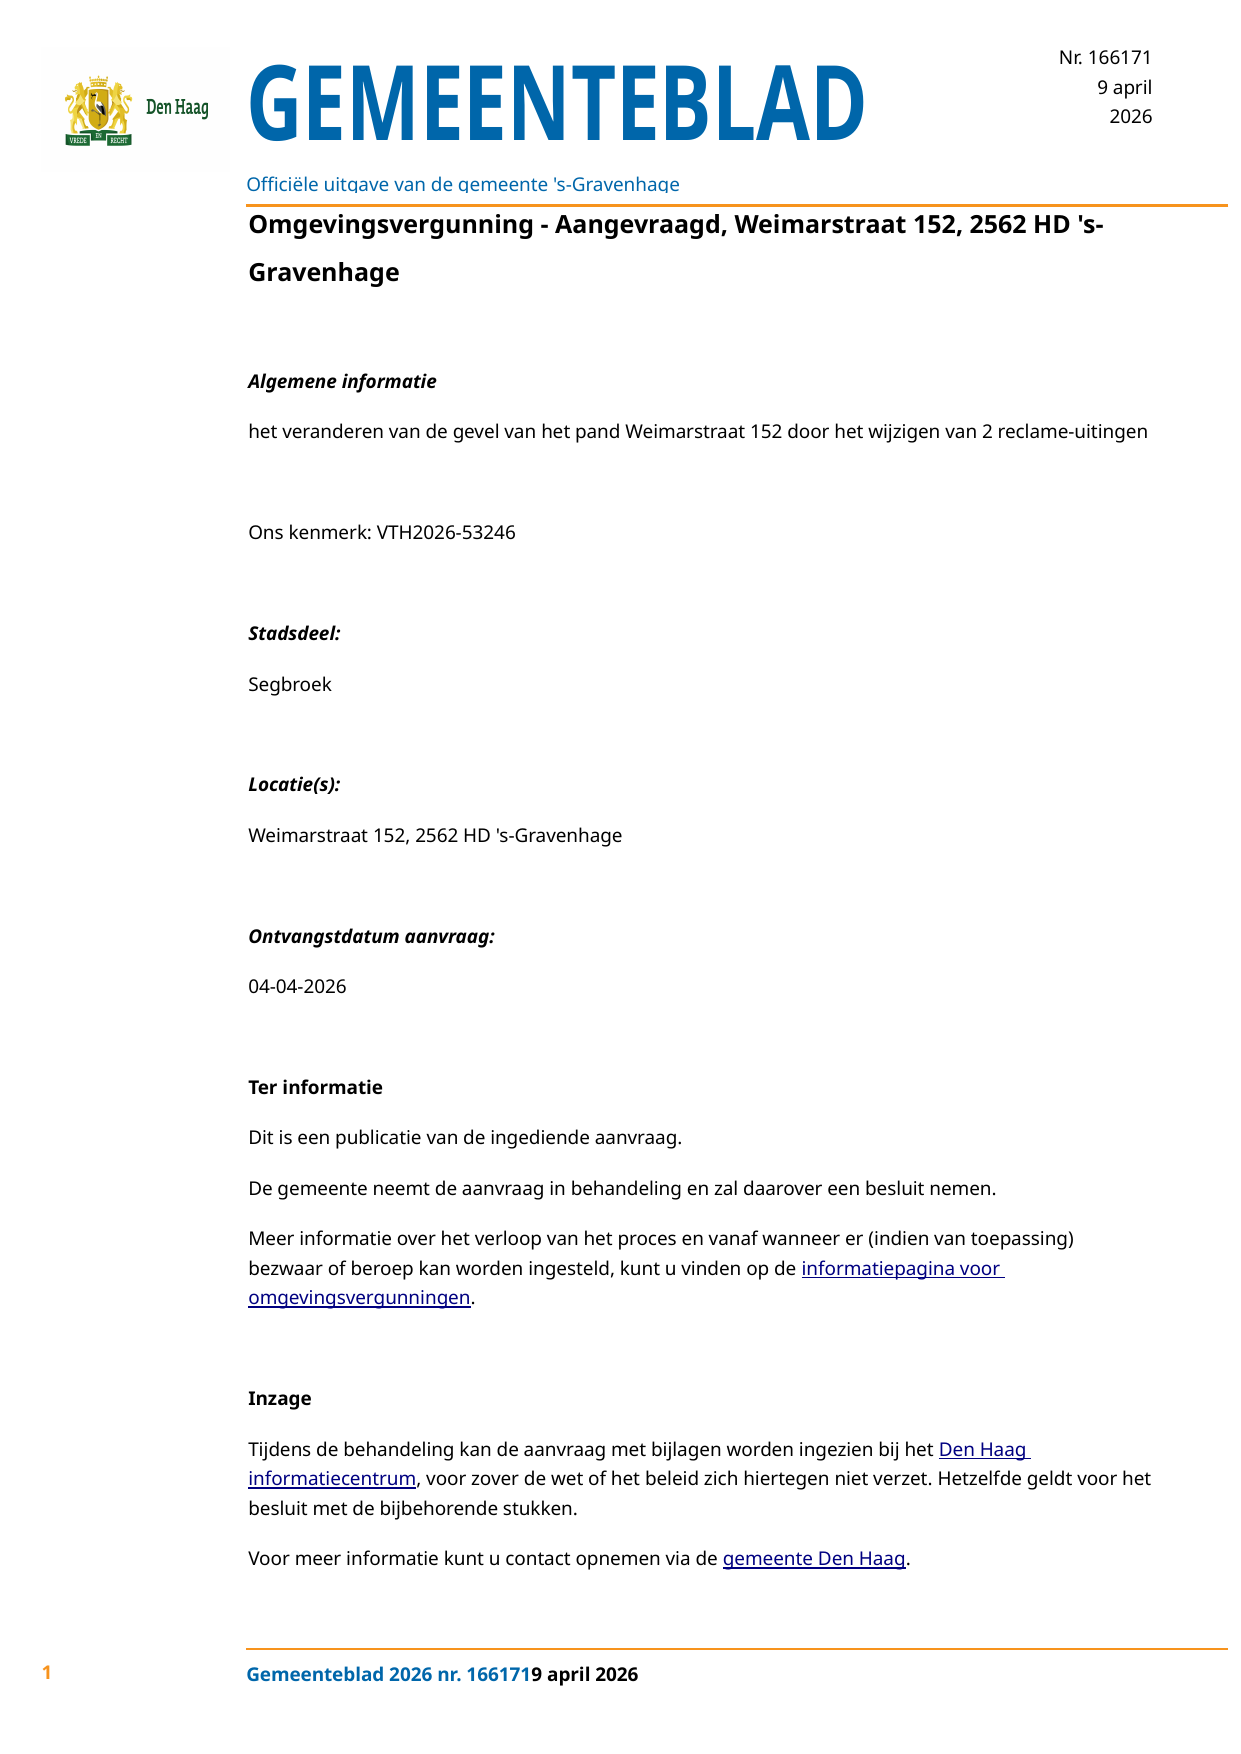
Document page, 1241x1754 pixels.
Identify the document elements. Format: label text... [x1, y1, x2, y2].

text Ons kenmerk: VTH2026-53246 [248, 519, 1152, 545]
text Ontvangstdatum aanvraag: [248, 923, 1152, 949]
text Omgevingsvergunning - Aangevraagd, Weimarstraat 152, 2562 HD 's-Gravenhage [248, 207, 1152, 288]
text Dit is een publicatie van de ingediende aanvraag. [248, 1124, 1152, 1150]
text Segbroek [248, 671, 1152, 697]
text Algemene informatie [248, 368, 1152, 394]
text Ter informatie [248, 1074, 1152, 1100]
text Voor meer informatie kunt u contact opnemen via de gemeente Den Haag. [248, 1545, 1152, 1571]
text Tijdens de behandeling kan de aanvraag met bijlagen worden ingezien bij het Den Haag informatiecentrum, voor zover de wet of het beleid zich hiertegen niet verzet. Hetzelfde geldt voor het besluit met de bijbehorende stukken. [248, 1436, 1152, 1521]
text Stadsdeel: [248, 620, 1152, 646]
text 04-04-2026 [248, 973, 1152, 999]
picture [41, 47, 231, 172]
text Locatie(s): [248, 772, 1152, 797]
text De gemeente neemt de aanvraag in behandeling en zal daarover een besluit nemen. [248, 1175, 1152, 1201]
text het veranderen van de gevel van het pand Weimarstraat 152 door het wijzigen van 2 reclame-uitingen [248, 419, 1152, 444]
text Inzage [248, 1385, 1152, 1411]
text Meer informatie over het verloop van het proces en vanaf wanneer er (indien van toepassing) bezwaar of beroep kan worden ingesteld, kunt u vinden op de informatiepagina voor omgevingsvergunningen. [248, 1225, 1152, 1310]
text Weimarstraat 152, 2562 HD 's-Gravenhage [248, 822, 1152, 848]
